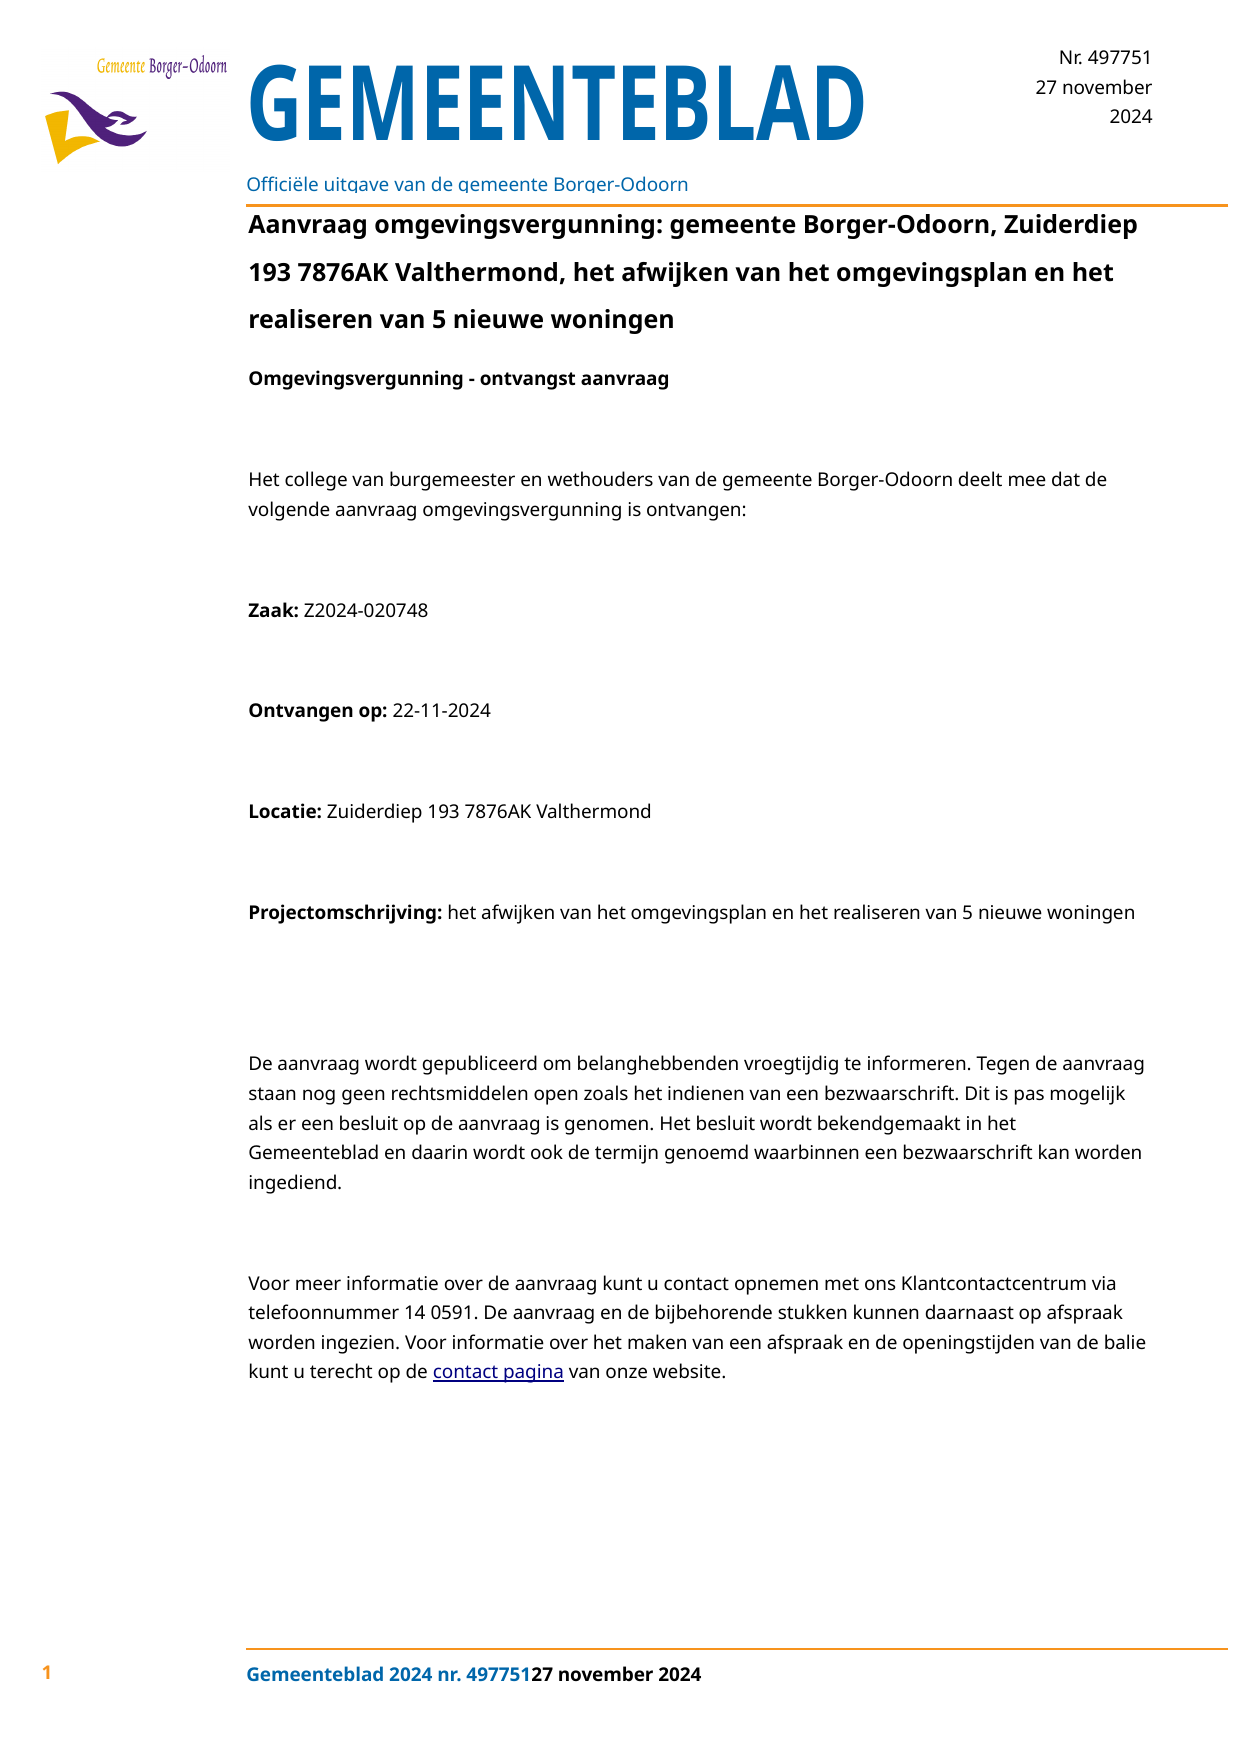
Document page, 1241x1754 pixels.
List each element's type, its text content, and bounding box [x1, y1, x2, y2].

text Zaak: Z2024-020748 [248, 597, 1152, 622]
picture [41, 47, 231, 172]
text Aanvraag omgevingsvergunning: gemeente Borger-Odoorn, Zuiderdiep 193 7876AK Valthermond, het afwijken van het omgevingsplan en het realiseren van 5 nieuwe woningen [248, 207, 1152, 336]
text Het college van burgemeester en wethouders van de gemeente Borger-Odoorn deelt mee dat de volgende aanvraag omgevingsvergunning is ontvangen: [248, 466, 1152, 522]
text Projectomschrijving: het afwijken van het omgevingsplan en het realiseren van 5 nieuwe woningen [248, 899, 1152, 925]
text Ontvangen op: 22-11-2024 [248, 698, 1152, 723]
text De aanvraag wordt gepubliceerd om belanghebbenden vroegtijdig te informeren. Tegen de aanvraag staan nog geen rechtsmiddelen open zoals het indienen van een bezwaarschrift. Dit is pas mogelijk als er een besluit op de aanvraag is genomen. Het besluit wordt bekendgemaakt in het Gemeenteblad en daarin wordt ook de termijn genoemd waarbinnen een bezwaarschrift kan worden ingediend. [248, 1051, 1152, 1194]
text Locatie: Zuiderdiep 193 7876AK Valthermond [248, 798, 1152, 824]
text Omgevingsvergunning - ontvangst aanvraag [248, 366, 1152, 391]
text Voor meer informatie over de aanvraag kunt u contact opnemen met ons Klantcontactcentrum via telefoonnummer 14 0591. De aanvraag en de bijbehorende stukken kunnen daarnaast op afspraak worden ingezien. Voor informatie over het maken van een afspraak en de openingstijden van de balie kunt u terecht op de contact pagina van onze website. [248, 1270, 1152, 1384]
